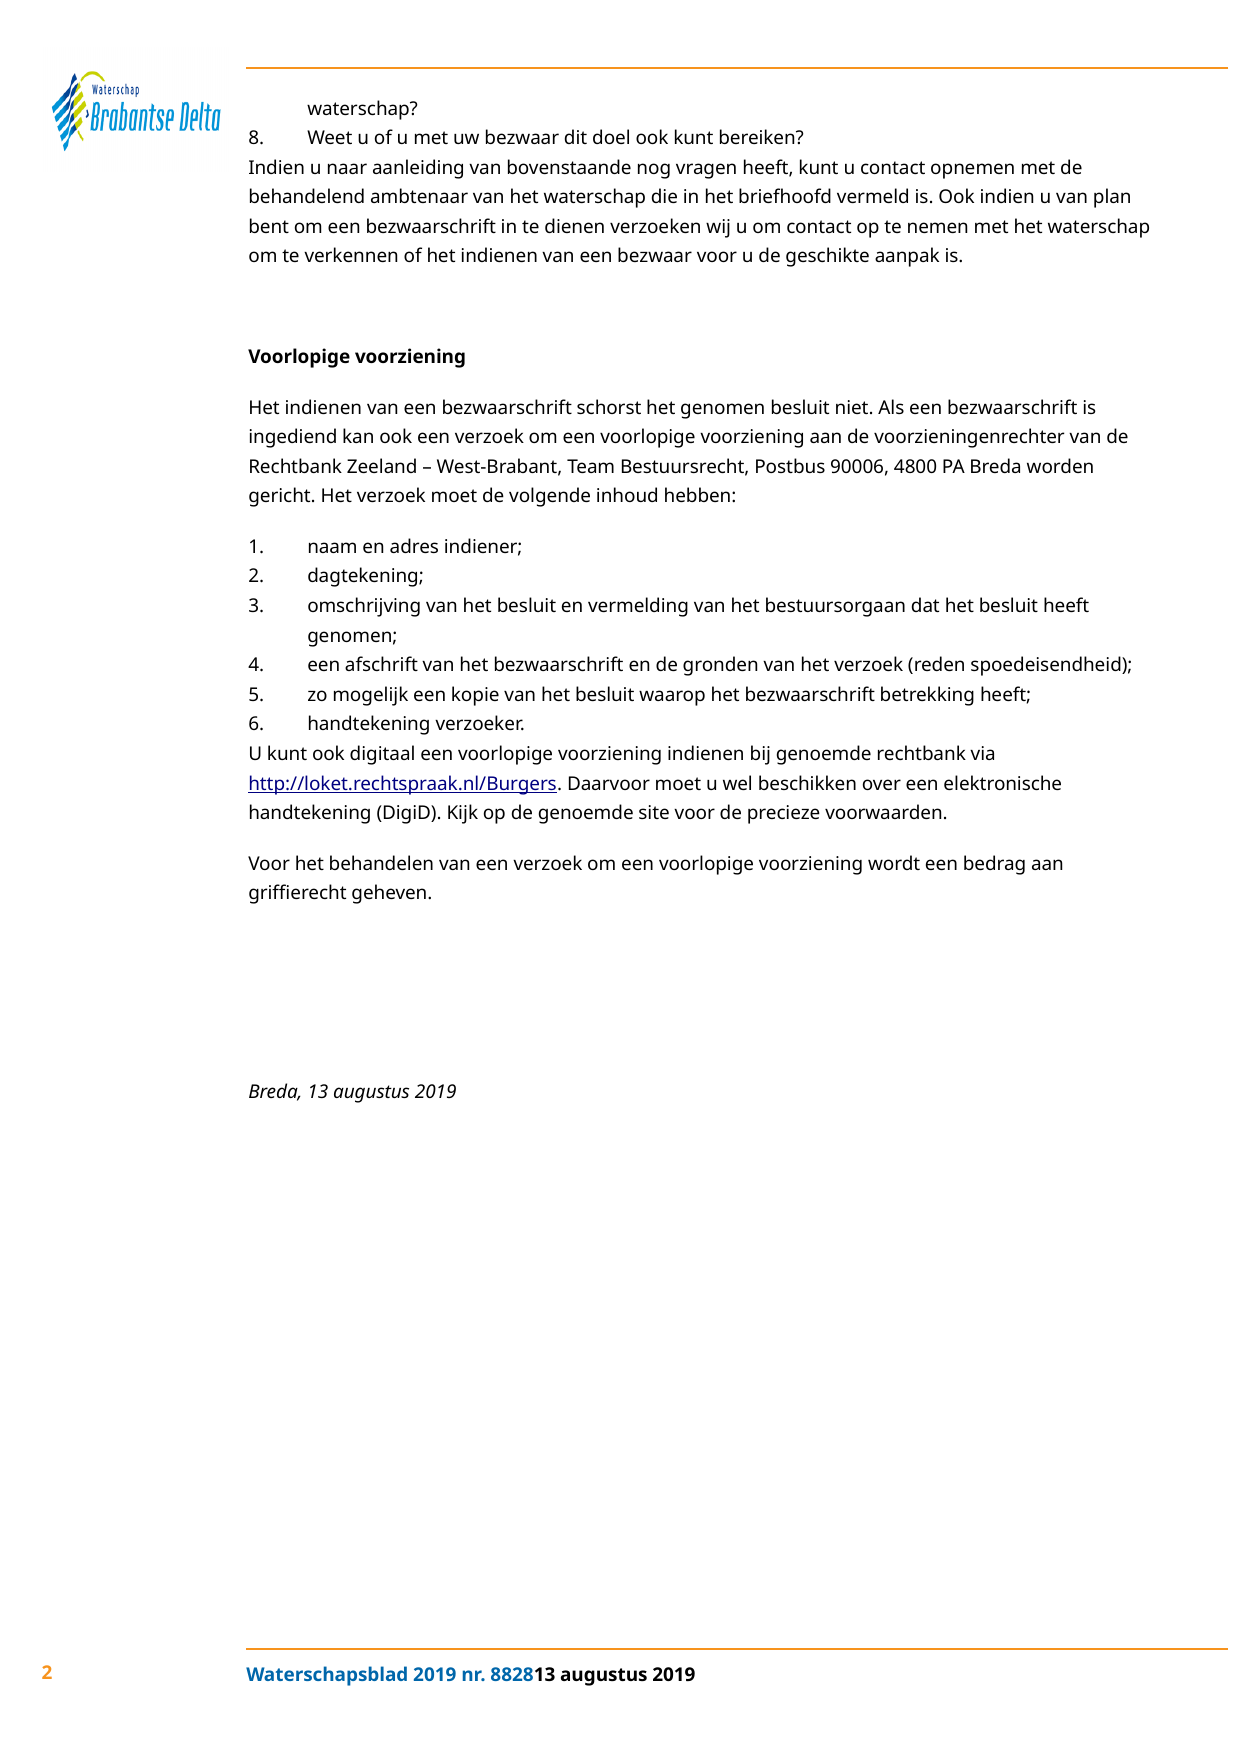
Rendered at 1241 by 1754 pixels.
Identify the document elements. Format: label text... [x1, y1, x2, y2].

list dagtekening; [248, 563, 1152, 588]
picture [41, 47, 231, 172]
list Weet u of u met uw bezwaar dit doel ook kunt bereiken? [248, 124, 1152, 150]
list een afschrift van het bezwaarschrift en de gronden van het verzoek (reden spoedeisendheid); [248, 651, 1152, 677]
text Breda, 13 augustus 2019 [248, 1078, 1152, 1104]
text Voorlopige voorziening [248, 343, 1152, 369]
list handtekening verzoeker. [248, 711, 1152, 736]
text Het indienen van een bezwaarschrift schorst het genomen besluit niet. Als een bezwaarschrift is ingediend kan ook een verzoek om een voorlopige voorziening aan de voorzieningenrechter van de Rechtbank Zeeland – West-Brabant, Team Bestuursrecht, Postbus 90006, 4800 PA Breda worden gericht. Het verzoek moet de volgende inhoud hebben: [248, 394, 1152, 508]
list omschrijving van het besluit en vermelding van het bestuursorgaan dat het besluit heeft genomen; [248, 592, 1152, 648]
list zo mogelijk een kopie van het besluit waarop het bezwaarschrift betrekking heeft; [248, 681, 1152, 707]
list naam en adres indiener; [248, 533, 1152, 559]
text Voor het behandelen van een verzoek om een voorlopige voorziening wordt een bedrag aan griffierecht geheven. [248, 850, 1152, 905]
list waterschap? [248, 95, 1152, 121]
text Indien u naar aanleiding van bovenstaande nog vragen heeft, kunt u contact opnemen met de behandelend ambtenaar van het waterschap die in het briefhoofd vermeld is. Ook indien u van plan bent om een bezwaarschrift in te dienen verzoeken wij u om contact op te nemen met het waterschap om te verkennen of het indienen van een bezwaar voor u de geschikte aanpak is. [248, 154, 1152, 268]
text U kunt ook digitaal een voorlopige voorziening indienen bij genoemde rechtbank via http://loket.rechtspraak.nl/Burgers. Daarvoor moet u wel beschikken over een elektronische handtekening (DigiD). Kijk op de genoemde site voor de precieze voorwaarden. [248, 740, 1152, 825]
